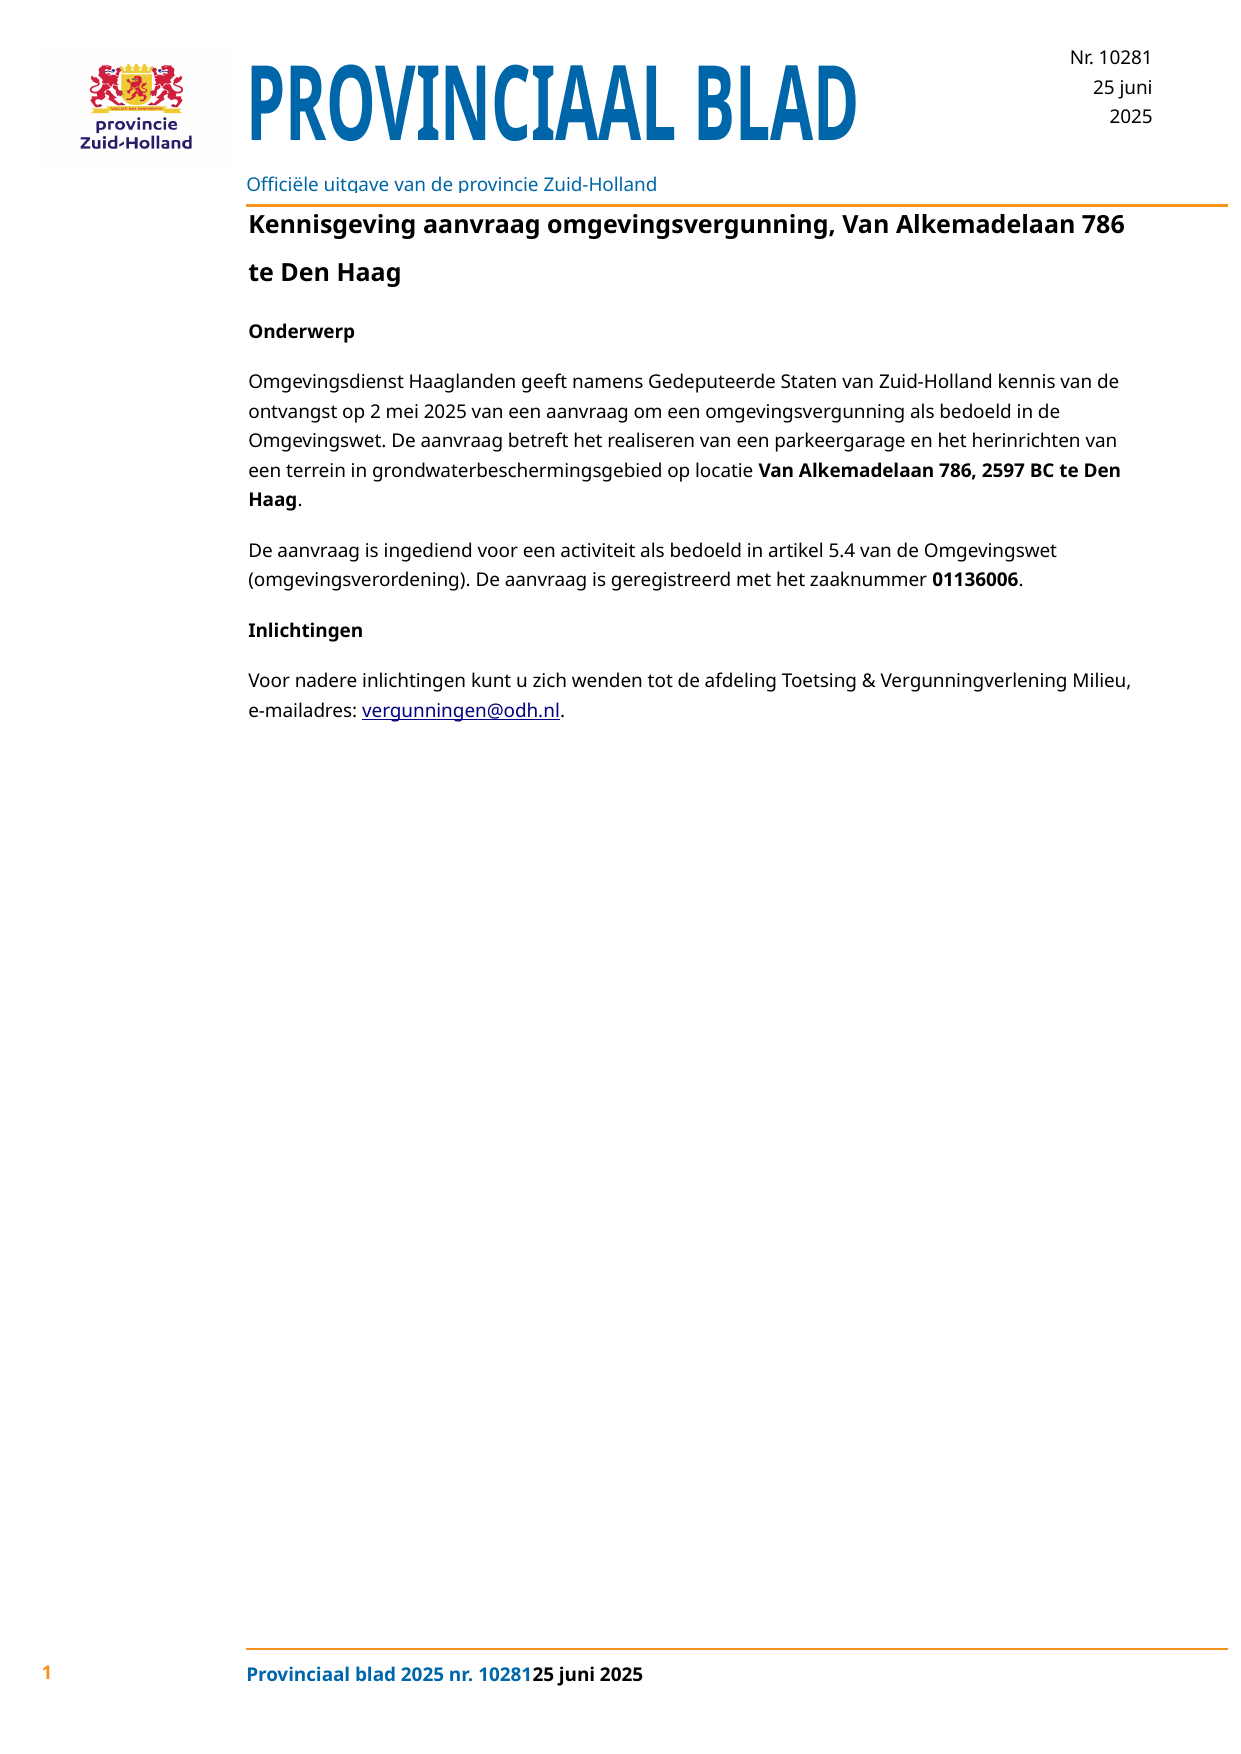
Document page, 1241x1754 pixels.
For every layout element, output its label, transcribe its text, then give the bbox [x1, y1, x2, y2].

text Kennisgeving aanvraag omgevingsvergunning, Van Alkemadelaan 786 te Den Haag [248, 207, 1152, 288]
picture [41, 47, 231, 172]
text Voor nadere inlichtingen kunt u zich wenden tot de afdeling Toetsing & Vergunningverlening Milieu, e-mailadres: vergunningen@odh.nl. [248, 667, 1152, 723]
text Onderwerp [248, 318, 1152, 344]
text Omgevingsdienst Haaglanden geeft namens Gedeputeerde Staten van Zuid-Holland kennis van de ontvangst op 2 mei 2025 van een aanvraag om een omgevingsvergunning als bedoeld in de Omgevingswet. De aanvraag betreft het realiseren van een parkeergarage en het herinrichten van een terrein in grondwaterbeschermingsgebied op locatie Van Alkemadelaan 786, 2597 BC te Den Haag. [248, 368, 1152, 512]
text De aanvraag is ingediend voor een activiteit als bedoeld in artikel 5.4 van de Omgevingswet (omgevingsverordening). De aanvraag is geregistreerd met het zaaknummer 01136006. [248, 537, 1152, 592]
text Inlichtingen [248, 617, 1152, 643]
